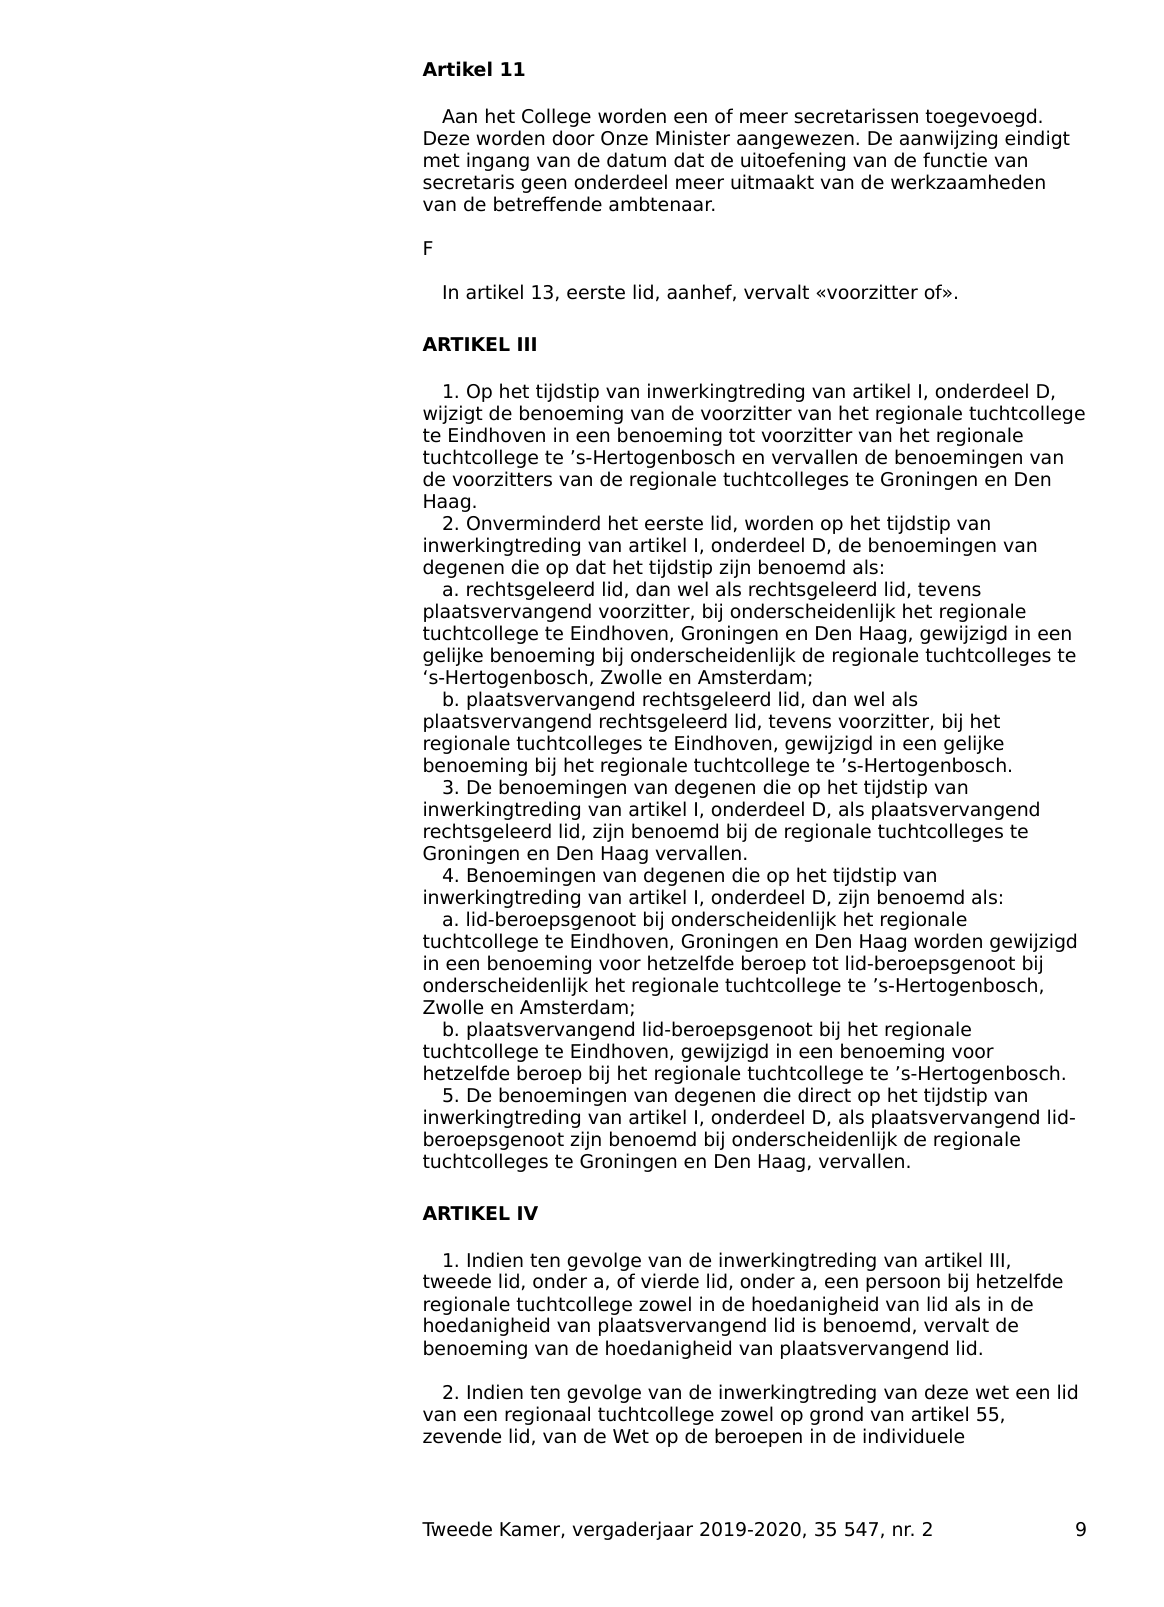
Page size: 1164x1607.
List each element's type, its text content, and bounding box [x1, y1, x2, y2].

text F [422, 238, 1087, 260]
text 2. Onverminderd het eerste lid, worden op het tijdstip van inwerkingtreding van artikel I, onderdeel D, de benoemingen van degenen die op dat het tijdstip zijn benoemd als: [422, 513, 1087, 579]
text 4. Benoemingen van degenen die op het tijdstip van inwerkingtreding van artikel I, onderdeel D, zijn benoemd als: [422, 865, 1087, 909]
text 1. Op het tijdstip van inwerkingtreding van artikel I, onderdeel D, wijzigt de benoeming van de voorzitter van het regionale tuchtcollege te Eindhoven in een benoeming tot voorzitter van het regionale tuchtcollege te ’s-Hertogenbosch en vervallen de benoemingen van de voorzitters van de regionale tuchtcolleges te Groningen en Den Haag. [422, 381, 1087, 513]
text a. rechtsgeleerd lid, dan wel als rechtsgeleerd lid, tevens plaatsvervangend voorzitter, bij onderscheidenlijk het regionale tuchtcollege te Eindhoven, Groningen en Den Haag, gewijzigd in een gelijke benoeming bij onderscheidenlijk de regionale tuchtcolleges te ‘s-Hertogenbosch, Zwolle en Amsterdam; [422, 579, 1087, 689]
subtitle ARTIKEL III [422, 334, 1087, 356]
subtitle Artikel 11 [422, 59, 1087, 81]
text 1. Indien ten gevolge van de inwerkingtreding van artikel III, tweede lid, onder a, of vierde lid, onder a, een persoon bij hetzelfde regionale tuchtcollege zowel in de hoedanigheid van lid als in de hoedanigheid van plaatsvervangend lid is benoemd, vervalt de benoeming van de hoedanigheid van plaatsvervangend lid. [422, 1249, 1087, 1359]
text b. plaatsvervangend lid-beroepsgenoot bij het regionale tuchtcollege te Eindhoven, gewijzigd in een benoeming voor hetzelfde beroep bij het regionale tuchtcollege te ’s-Hertogenbosch. [422, 1019, 1087, 1084]
text b. plaatsvervangend rechtsgeleerd lid, dan wel als plaatsvervangend rechtsgeleerd lid, tevens voorzitter, bij het regionale tuchtcolleges te Eindhoven, gewijzigd in een gelijke benoeming bij het regionale tuchtcollege te ’s-Hertogenbosch. [422, 689, 1087, 777]
text 2. Indien ten gevolge van de inwerkingtreding van deze wet een lid van een regionaal tuchtcollege zowel op grond van artikel 55, zevende lid, van de Wet op de beroepen in de individuele [422, 1382, 1087, 1447]
text 5. De benoemingen van degenen die direct op het tijdstip van inwerkingtreding van artikel I, onderdeel D, als plaatsvervangend lid-beroepsgenoot zijn benoemd bij onderscheidenlijk de regionale tuchtcolleges te Groningen en Den Haag, vervallen. [422, 1084, 1087, 1172]
text Aan het College worden een of meer secretarissen toegevoegd. Deze worden door Onze Minister aangewezen. De aanwijzing eindigt met ingang van de datum dat de uitoefening van de functie van secretaris geen onderdeel meer uitmaakt van de werkzaamheden van de betreffende ambtenaar. [422, 106, 1087, 216]
text 3. De benoemingen van degenen die op het tijdstip van inwerkingtreding van artikel I, onderdeel D, als plaatsvervangend rechtsgeleerd lid, zijn benoemd bij de regionale tuchtcolleges te Groningen en Den Haag vervallen. [422, 777, 1087, 865]
text a. lid-beroepsgenoot bij onderscheidenlijk het regionale tuchtcollege te Eindhoven, Groningen en Den Haag worden gewijzigd in een benoeming voor hetzelfde beroep tot lid-beroepsgenoot bij onderscheidenlijk het regionale tuchtcollege te ’s-Hertogenbosch, Zwolle en Amsterdam; [422, 909, 1087, 1019]
subtitle ARTIKEL IV [422, 1202, 1087, 1224]
text In artikel 13, eerste lid, aanhef, vervalt «voorzitter of». [422, 282, 1087, 304]
